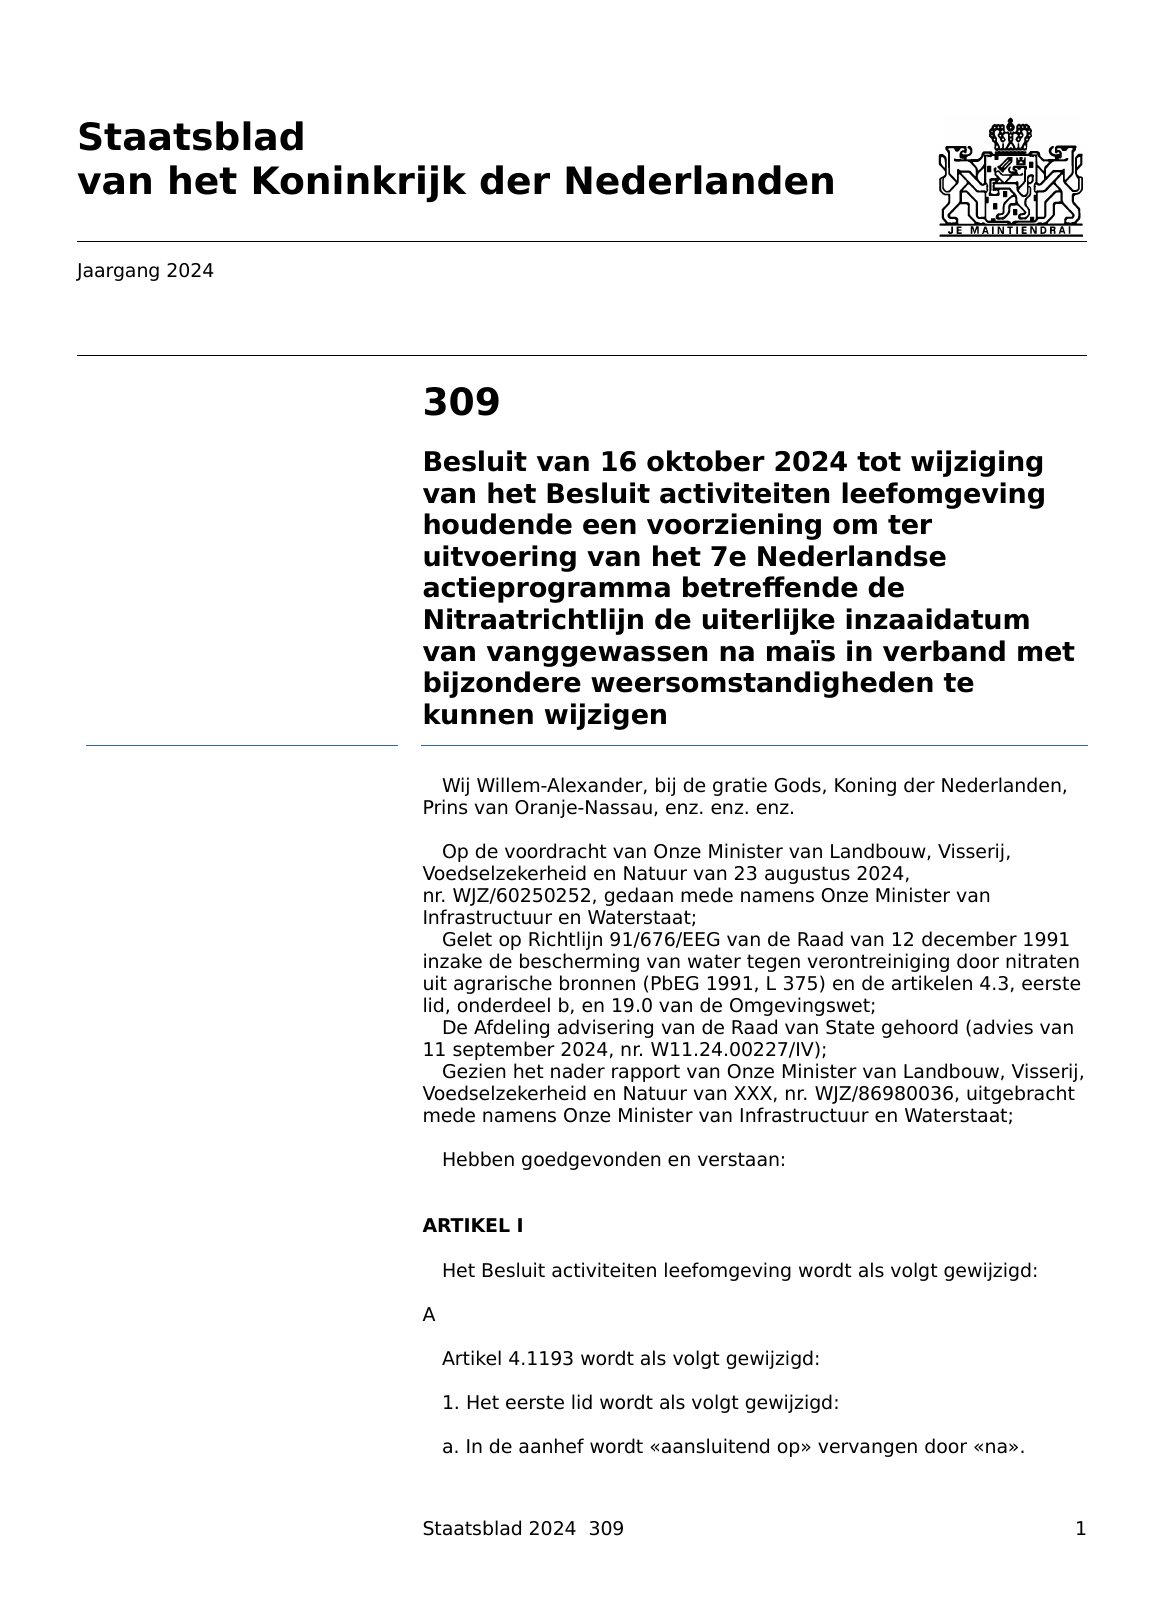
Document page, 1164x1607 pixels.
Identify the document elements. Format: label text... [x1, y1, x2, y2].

text Gelet op Richtlijn 91/676/EEG van de Raad van 12 december 1991 inzake de bescherming van water tegen verontreiniging door nitraten uit agrarische bronnen (PbEG 1991, L 375) en de artikelen 4.3, eerste lid, onderdeel b, en 19.0 van de Omgevingswet; [422, 929, 1087, 1017]
text Op de voordracht van Onze Minister van Landbouw, Visserij, Voedselzekerheid en Natuur van 23 augustus 2024, nr. WJZ/60250252, gedaan mede namens Onze Minister van Infrastructuur en Waterstaat; [422, 841, 1087, 929]
text 1. Het eerste lid wordt als volgt gewijzigd: [422, 1392, 1087, 1414]
text Gezien het nader rapport van Onze Minister van Landbouw, Visserij, Voedselzekerheid en Natuur van XXX, nr. WJZ/86980036, uitgebracht mede namens Onze Minister van Infrastructuur en Waterstaat; [422, 1061, 1087, 1127]
table_header [886, 100, 1087, 241]
text A [422, 1304, 1087, 1326]
subtitle ARTIKEL I [422, 1215, 1087, 1237]
picture [936, 115, 1087, 240]
text De Afdeling advisering van de Raad van State gehoord (advies van 11 september 2024, nr. W11.24.00227/IV); [422, 1017, 1087, 1061]
text Hebben goedgevonden en verstaan: [422, 1149, 1087, 1171]
text Het Besluit activiteiten leefomgeving wordt als volgt gewijzigd: [422, 1259, 1087, 1282]
text a. In de aanhef wordt «aansluitend op» vervangen door «na». [422, 1436, 1087, 1458]
text Wij Willem-Alexander, bij de gratie Gods, Koning der Nederlanden, Prins van Oranje-Nassau, enz. enz. enz. [422, 775, 1087, 819]
table_cell Jaargang 2024 [77, 242, 1087, 355]
table_header Staatsblad van het Koninkrijk der Nederlanden [77, 100, 886, 241]
subtitle 309 [422, 381, 1087, 424]
text Besluit van 16 oktober 2024 tot wijziging van het Besluit activiteiten leefomgeving houdende een voorziening om ter uitvoering van het 7e Nederlandse actieprogramma betreffende de Nitraatrichtlijn de uiterlijke inzaaidatum van vanggewassen na maïs in verband met bijzondere weersomstandigheden te kunnen wijzigen [422, 447, 1087, 731]
text Artikel 4.1193 wordt als volgt gewijzigd: [422, 1348, 1087, 1370]
